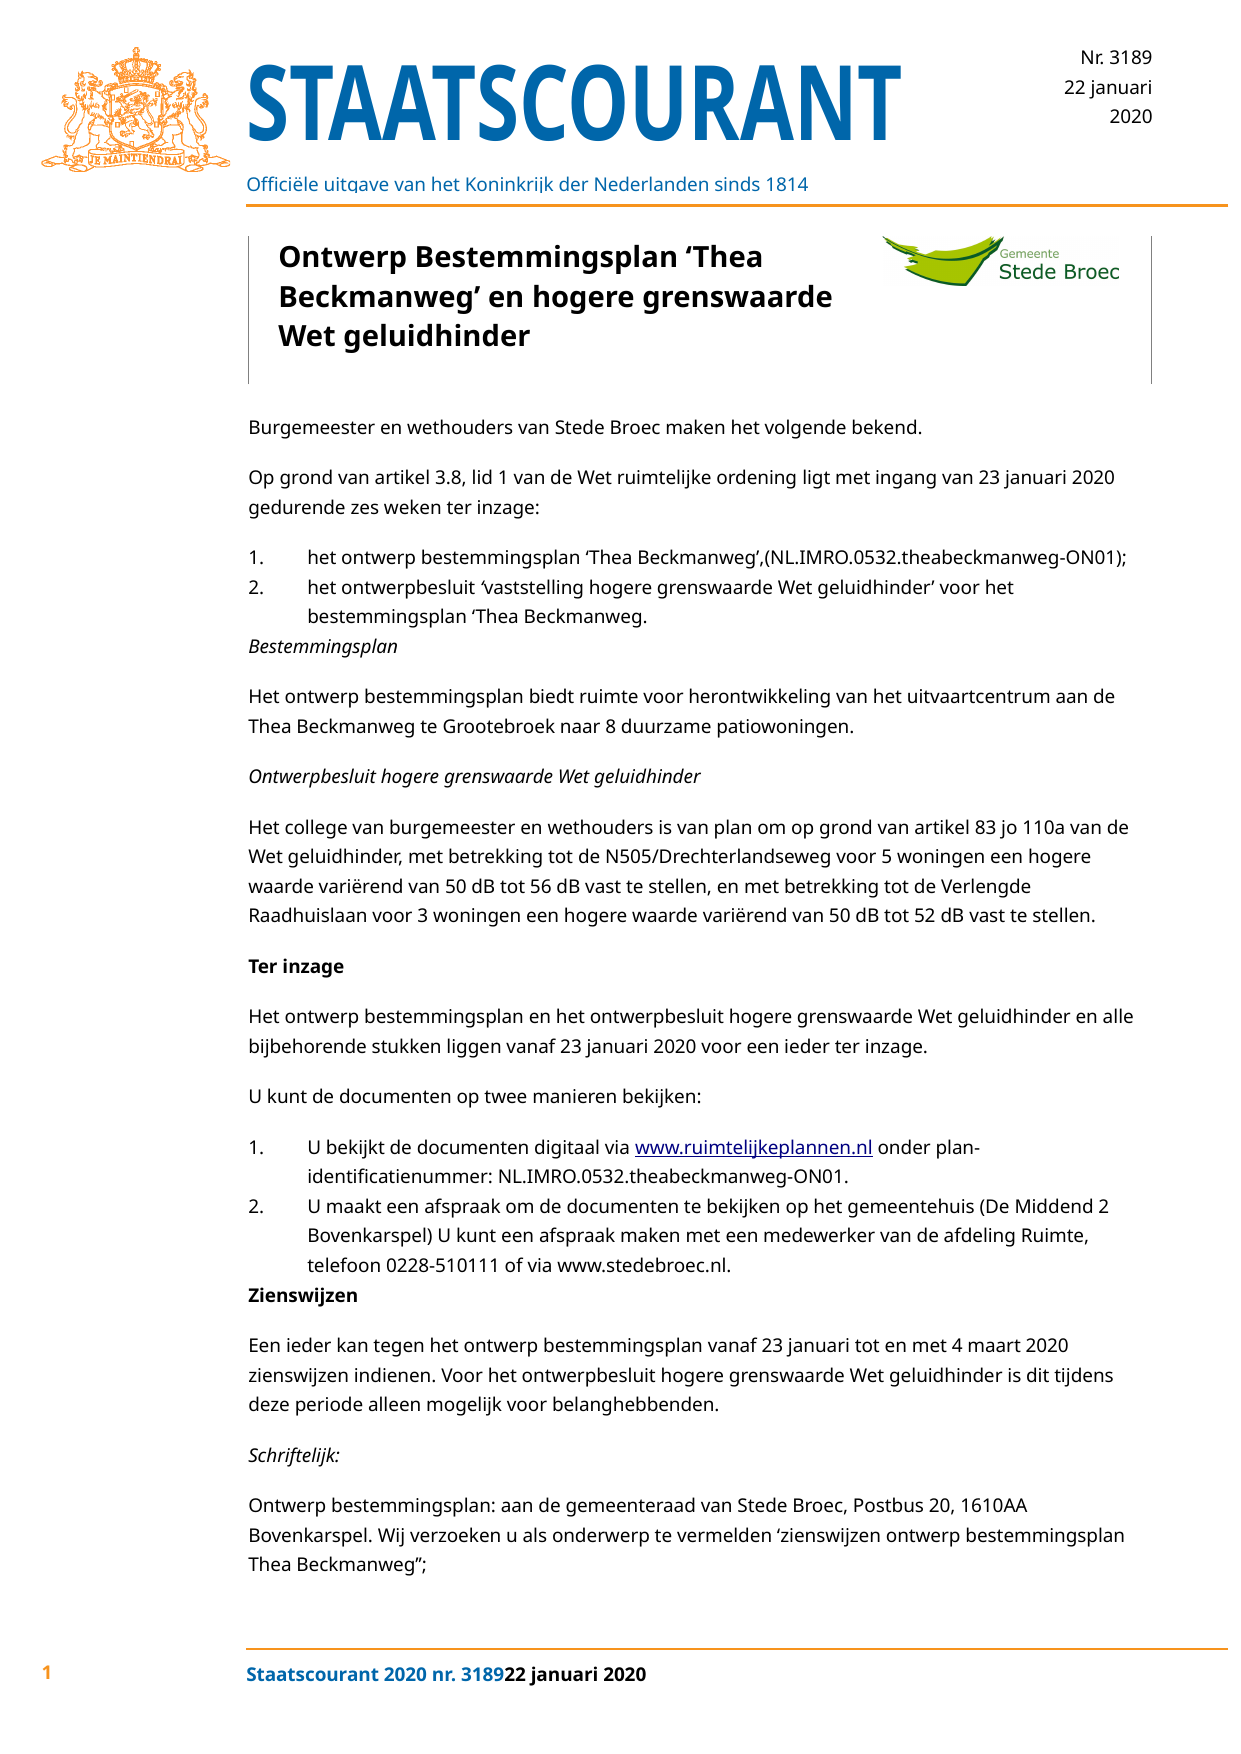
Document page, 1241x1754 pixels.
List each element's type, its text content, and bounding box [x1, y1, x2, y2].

table_header Ontwerp Bestemmingsplan ‘Thea Beckmanweg’ en hogere grenswaarde Wet geluidhinder [249, 236, 850, 384]
text Bestemmingsplan [248, 633, 1152, 659]
picture [882, 236, 1119, 286]
list U bekijkt de documenten digitaal via www.ruimtelijkeplannen.nl onder plan-identificatienummer: NL.IMRO.0532.theabeckmanweg-ON01. [248, 1134, 1152, 1189]
text Op grond van artikel 3.8, lid 1 van de Wet ruimtelijke ordening ligt met ingang van 23 januari 2020 gedurende zes weken ter inzage: [248, 464, 1152, 520]
list het ontwerp bestemmingsplan ‘Thea Beckmanweg’,(NL.IMRO.0532.theabeckmanweg-ON01); [248, 544, 1152, 570]
text Een ieder kan tegen het ontwerp bestemmingsplan vanaf 23 januari tot en met 4 maart 2020 zienswijzen indienen. Voor het ontwerpbesluit hogere grenswaarde Wet geluidhinder is dit tijdens deze periode alleen mogelijk voor belanghebbenden. [248, 1332, 1152, 1417]
text Ter inzage [248, 953, 1152, 979]
text Ontwerpbesluit hogere grenswaarde Wet geluidhinder [248, 763, 1152, 789]
text Het ontwerp bestemmingsplan en het ontwerpbesluit hogere grenswaarde Wet geluidhinder en alle bijbehorende stukken liggen vanaf 23 januari 2020 voor een ieder ter inzage. [248, 1003, 1152, 1059]
picture [41, 47, 231, 172]
text Zienswijzen [248, 1282, 1152, 1308]
list U maakt een afspraak om de documenten te bekijken op het gemeentehuis (De Middend 2 Bovenkarspel) U kunt een afspraak maken met een medewerker van de afdeling Ruimte, telefoon 0228-510111 of via www.stedebroec.nl. [248, 1193, 1152, 1278]
text Ontwerp bestemmingsplan: aan de gemeenteraad van Stede Broec, Postbus 20, 1610AA Bovenkarspel. Wij verzoeken u als onderwerp te vermelden ‘zienswijzen ontwerp bestemmingsplan Thea Beckmanweg’’; [248, 1492, 1152, 1577]
text U kunt de documenten op twee manieren bekijken: [248, 1083, 1152, 1109]
text Het ontwerp bestemmingsplan biedt ruimte voor herontwikkeling van het uitvaartcentrum aan de Thea Beckmanweg te Grootebroek naar 8 duurzame patiowoningen. [248, 683, 1152, 739]
text Burgemeester en wethouders van Stede Broec maken het volgende bekend. [248, 414, 1152, 440]
list het ontwerpbesluit ‘vaststelling hogere grenswaarde Wet geluidhinder’ voor het bestemmingsplan ‘Thea Beckmanweg. [248, 574, 1152, 629]
text Het college van burgemeester en wethouders is van plan om op grond van artikel 83 jo 110a van de Wet geluidhinder, met betrekking tot de N505/Drechterlandseweg voor 5 woningen een hogere waarde variërend van 50 dB tot 56 dB vast te stellen, en met betrekking tot de Verlengde Raadhuislaan voor 3 woningen een hogere waarde variërend van 50 dB tot 52 dB vast te stellen. [248, 814, 1152, 928]
table_header [850, 236, 1151, 384]
text Schriftelijk: [248, 1442, 1152, 1468]
